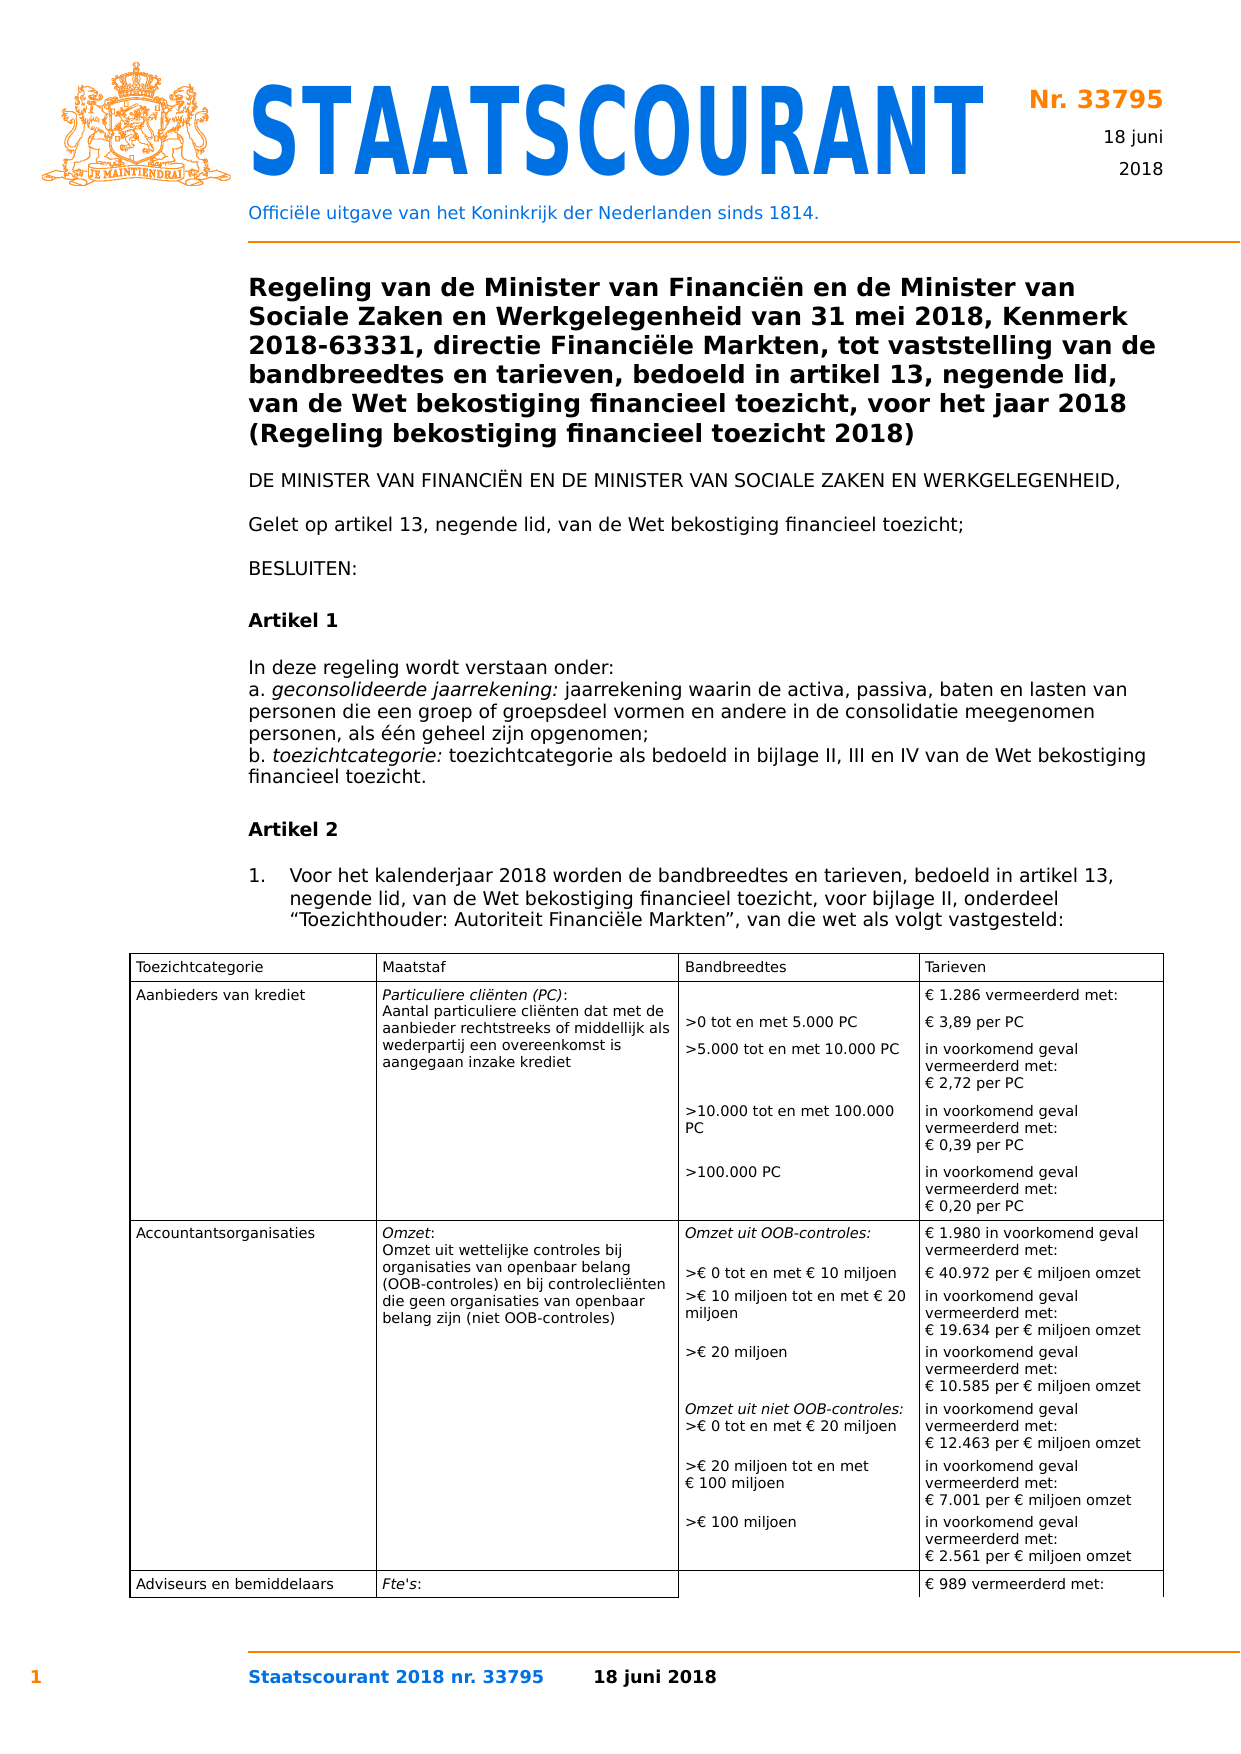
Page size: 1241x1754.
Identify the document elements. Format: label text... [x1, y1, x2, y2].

table_header STAATSCOURANT [248, 62, 998, 203]
table_header Tarieven [920, 954, 1163, 981]
table_cell >0 tot en met 5.000 PC [679, 1008, 919, 1035]
text Gelet op artikel 13, negende lid, van de Wet bekostiging financieel toezicht; [248, 514, 1163, 536]
table_header Maatstaf [377, 954, 678, 981]
text a. geconsolideerde jaarrekening: jaarrekening waarin de activa, passiva, baten en lasten van personen die een groep of groepsdeel vormen en andere in de consolidatie meegenomen personen, als één geheel zijn opgenomen; [248, 678, 1163, 744]
table_cell Omzet uit niet OOB-controles: >€ 0 tot en met € 20 miljoen [679, 1400, 919, 1457]
table_cell in voorkomend geval vermeerderd met: € 7.001 per € miljoen omzet [920, 1457, 1163, 1513]
table_cell Adviseurs en bemiddelaars [131, 1571, 376, 1597]
table_cell 18 juni [998, 121, 1240, 153]
text BESLUITEN: [248, 558, 1163, 579]
table_header [25, 62, 248, 241]
table_cell [679, 1571, 919, 1597]
subtitle Artikel 2 [248, 818, 1163, 840]
table_header Bandbreedtes [679, 954, 919, 981]
table_cell Officiële uitgave van het Koninkrijk der Nederlanden sinds 1814. [248, 203, 1240, 241]
table_cell >€ 20 miljoen tot en met € 100 miljoen [679, 1457, 919, 1513]
table_cell Accountantsorganisaties [131, 1221, 376, 1570]
table_header Nr. 33795 [998, 62, 1240, 121]
picture [41, 62, 231, 186]
table_cell in voorkomend geval vermeerderd met: € 10.585 per € miljoen omzet [920, 1343, 1163, 1400]
subtitle Artikel 1 [248, 609, 1163, 632]
subtitle Regeling van de Minister van Financiën en de Minister van Sociale Zaken en Werkgelegenheid van 31 mei 2018, Kenmerk 2018-63331, directie Financiële Markten, tot vaststelling van de bandbreedtes en tarieven, bedoeld in artikel 13, negende lid, van de Wet bekostiging financieel toezicht, voor het jaar 2018 (Regeling bekostiging financieel toezicht 2018) [248, 273, 1163, 448]
table_cell € 40.972 per € miljoen omzet [920, 1264, 1163, 1287]
table_cell >5.000 tot en met 10.000 PC [679, 1035, 919, 1097]
table_cell >€ 100 miljoen [679, 1513, 919, 1570]
table_cell [679, 982, 919, 1008]
text DE MINISTER VAN FINANCIËN EN DE MINISTER VAN SOCIALE ZAKEN EN WERKGELEGENHEID, [248, 470, 1163, 492]
table_cell Omzet uit OOB-controles: [679, 1221, 919, 1264]
table_cell >€ 10 miljoen tot en met € 20 miljoen [679, 1287, 919, 1343]
table_cell € 3,89 per PC [920, 1008, 1163, 1035]
table_cell Fte's: [377, 1571, 678, 1597]
table_cell >100.000 PC [679, 1158, 919, 1219]
table_cell € 1.286 vermeerderd met: [920, 982, 1163, 1008]
table_cell € 989 vermeerderd met: [920, 1571, 1163, 1597]
text 1. Voor het kalenderjaar 2018 worden de bandbreedtes en tarieven, bedoeld in artikel 13, negende lid, van de Wet bekostiging financieel toezicht, voor bijlage II, onderdeel “Toezichthouder: Autoriteit Financiële Markten”, van die wet als volgt vastgesteld: [248, 865, 1163, 931]
table_cell Aanbieders van krediet [131, 982, 376, 1219]
table_cell in voorkomend geval vermeerderd met: € 12.463 per € miljoen omzet [920, 1400, 1163, 1457]
table_cell >10.000 tot en met 100.000 PC [679, 1097, 919, 1158]
text In deze regeling wordt verstaan onder: [248, 657, 1163, 678]
table_cell >€ 0 tot en met € 10 miljoen [679, 1264, 919, 1287]
table_cell Particuliere cliënten (PC): Aantal particuliere cliënten dat met de aanbieder rechtstreeks of middellijk als wederpartij een overeenkomst is aangegaan inzake krediet [377, 982, 678, 1219]
text b. toezichtcategorie: toezichtcategorie als bedoeld in bijlage II, III en IV van de Wet bekostiging financieel toezicht. [248, 744, 1163, 788]
table_cell in voorkomend geval vermeerderd met: € 19.634 per € miljoen omzet [920, 1287, 1163, 1343]
table_cell 2018 [998, 153, 1240, 203]
table_cell Omzet: Omzet uit wettelijke controles bij organisaties van openbaar belang (OOB-controles) en bij controlecliënten die geen organisaties van openbaar belang zijn (niet OOB-controles) [377, 1221, 678, 1570]
table_cell in voorkomend geval vermeerderd met: € 2.561 per € miljoen omzet [920, 1513, 1163, 1570]
table_cell >€ 20 miljoen [679, 1343, 919, 1400]
table_cell in voorkomend geval vermeerderd met: € 0,20 per PC [920, 1158, 1163, 1219]
table_header Toezichtcategorie [131, 954, 376, 981]
table_cell in voorkomend geval vermeerderd met: € 0,39 per PC [920, 1097, 1163, 1158]
table_cell in voorkomend geval vermeerderd met: € 2,72 per PC [920, 1035, 1163, 1097]
table_cell € 1.980 in voorkomend geval vermeerderd met: [920, 1221, 1163, 1264]
